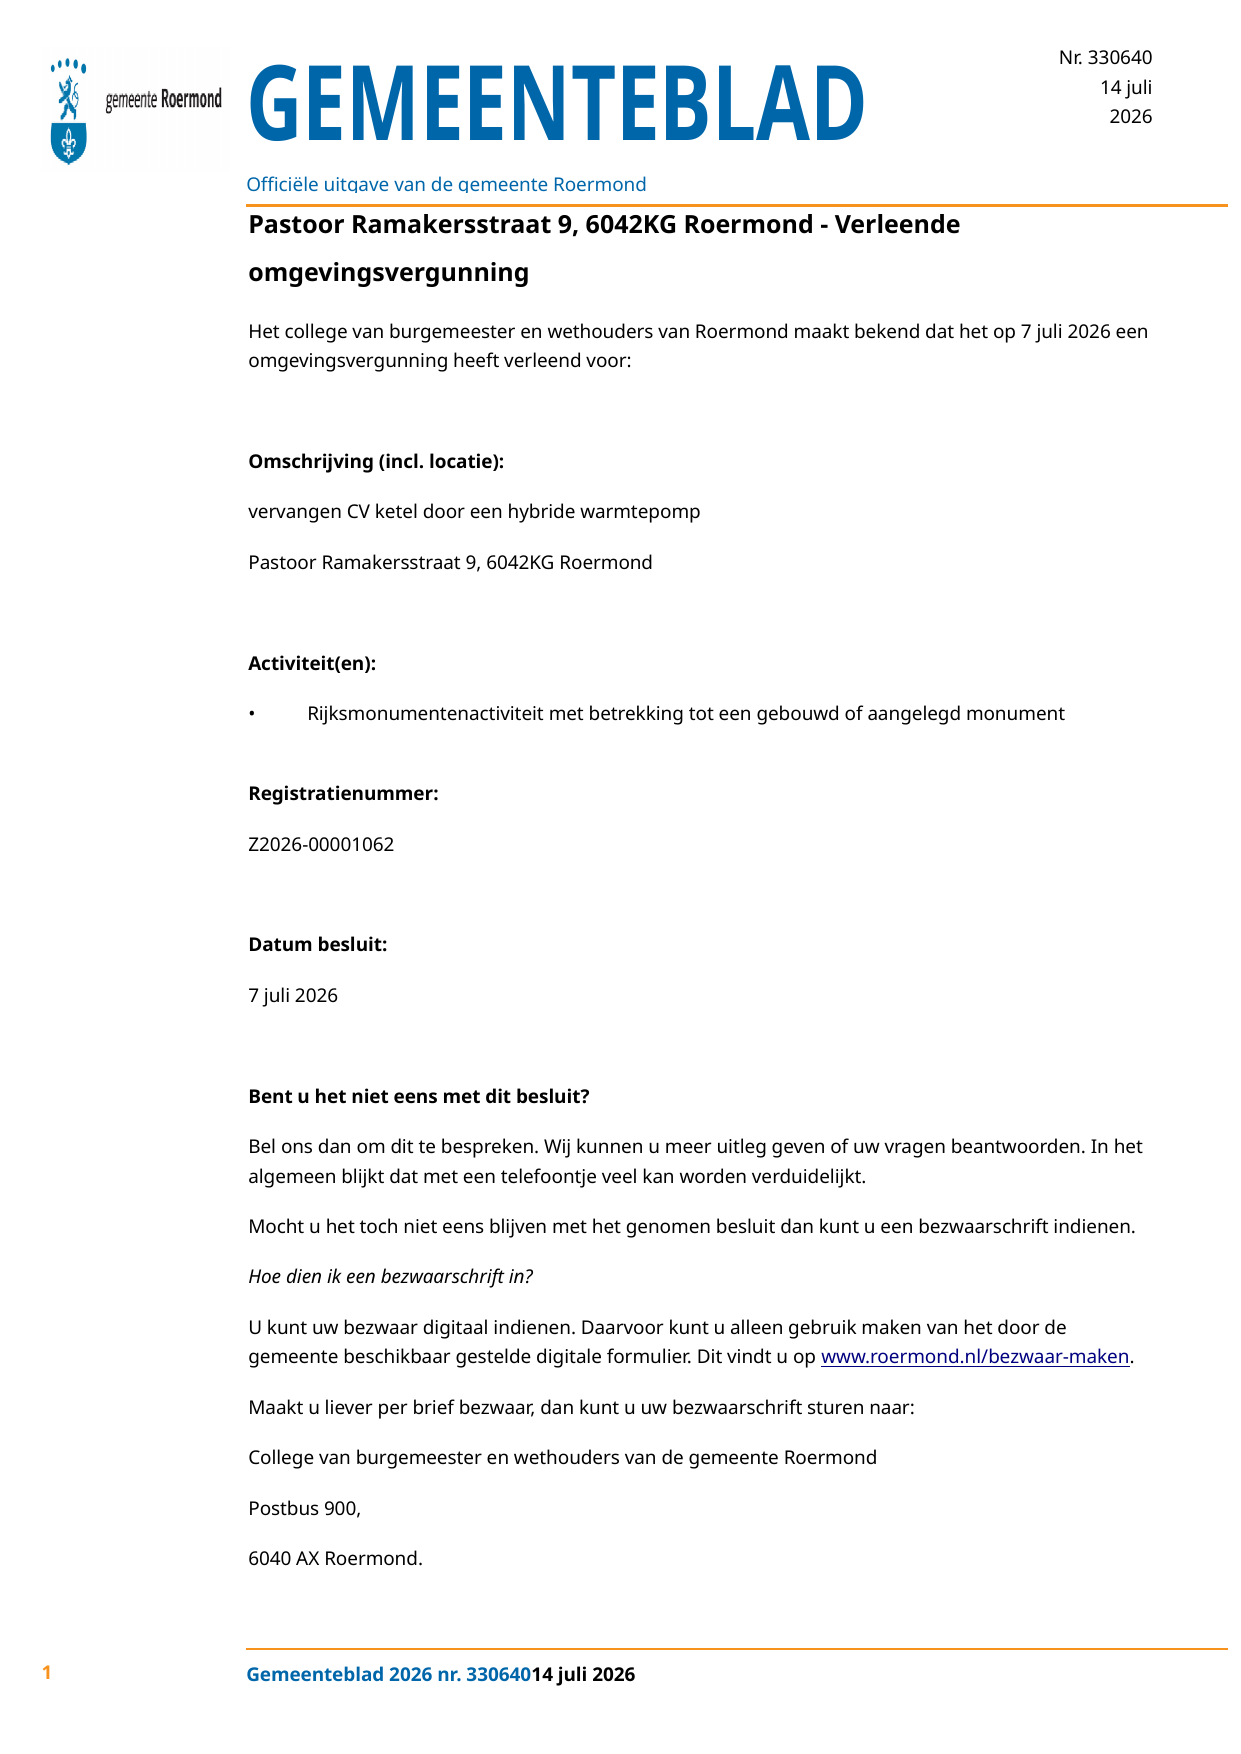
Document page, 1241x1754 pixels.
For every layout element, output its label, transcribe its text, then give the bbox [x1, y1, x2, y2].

text Pastoor Ramakersstraat 9, 6042KG Roermond - Verleende omgevingsvergunning [248, 207, 1152, 288]
list Rijksmonumentenactiviteit met betrekking tot een gebouwd of aangelegd monument [248, 700, 1152, 726]
text Z2026-00001062 [248, 831, 1152, 857]
text Het college van burgemeester en wethouders van Roermond maakt bekend dat het op 7 juli 2026 een omgevingsvergunning heeft verleend voor: [248, 318, 1152, 373]
text College van burgemeester en wethouders van de gemeente Roermond [248, 1444, 1152, 1470]
text Postbus 900, [248, 1495, 1152, 1521]
text vervangen CV ketel door een hybride warmtepomp [248, 499, 1152, 524]
text Omschrijving (incl. locatie): [248, 448, 1152, 474]
text 7 juli 2026 [248, 982, 1152, 1008]
text Bent u het niet eens met dit besluit? [248, 1083, 1152, 1109]
text Datum besluit: [248, 932, 1152, 957]
text 6040 AX Roermond. [248, 1545, 1152, 1571]
text Hoe dien ik een bezwaarschrift in? [248, 1264, 1152, 1289]
text Pastoor Ramakersstraat 9, 6042KG Roermond [248, 549, 1152, 575]
picture [41, 47, 231, 172]
text Bel ons dan om dit te bespreken. Wij kunnen u meer uitleg geven of uw vragen beantwoorden. In het algemeen blijkt dat met een telefoontje veel kan worden verduidelijkt. [248, 1133, 1152, 1189]
text U kunt uw bezwaar digitaal indienen. Daarvoor kunt u alleen gebruik maken van het door de gemeente beschikbaar gestelde digitale formulier. Dit vindt u op www.roermond.nl/bezwaar-maken. [248, 1314, 1152, 1369]
text Activiteit(en): [248, 650, 1152, 676]
text Registratienummer: [248, 780, 1152, 806]
text Maakt u liever per brief bezwaar, dan kunt u uw bezwaarschrift sturen naar: [248, 1394, 1152, 1420]
text Mocht u het toch niet eens blijven met het genomen besluit dan kunt u een bezwaarschrift indienen. [248, 1213, 1152, 1239]
